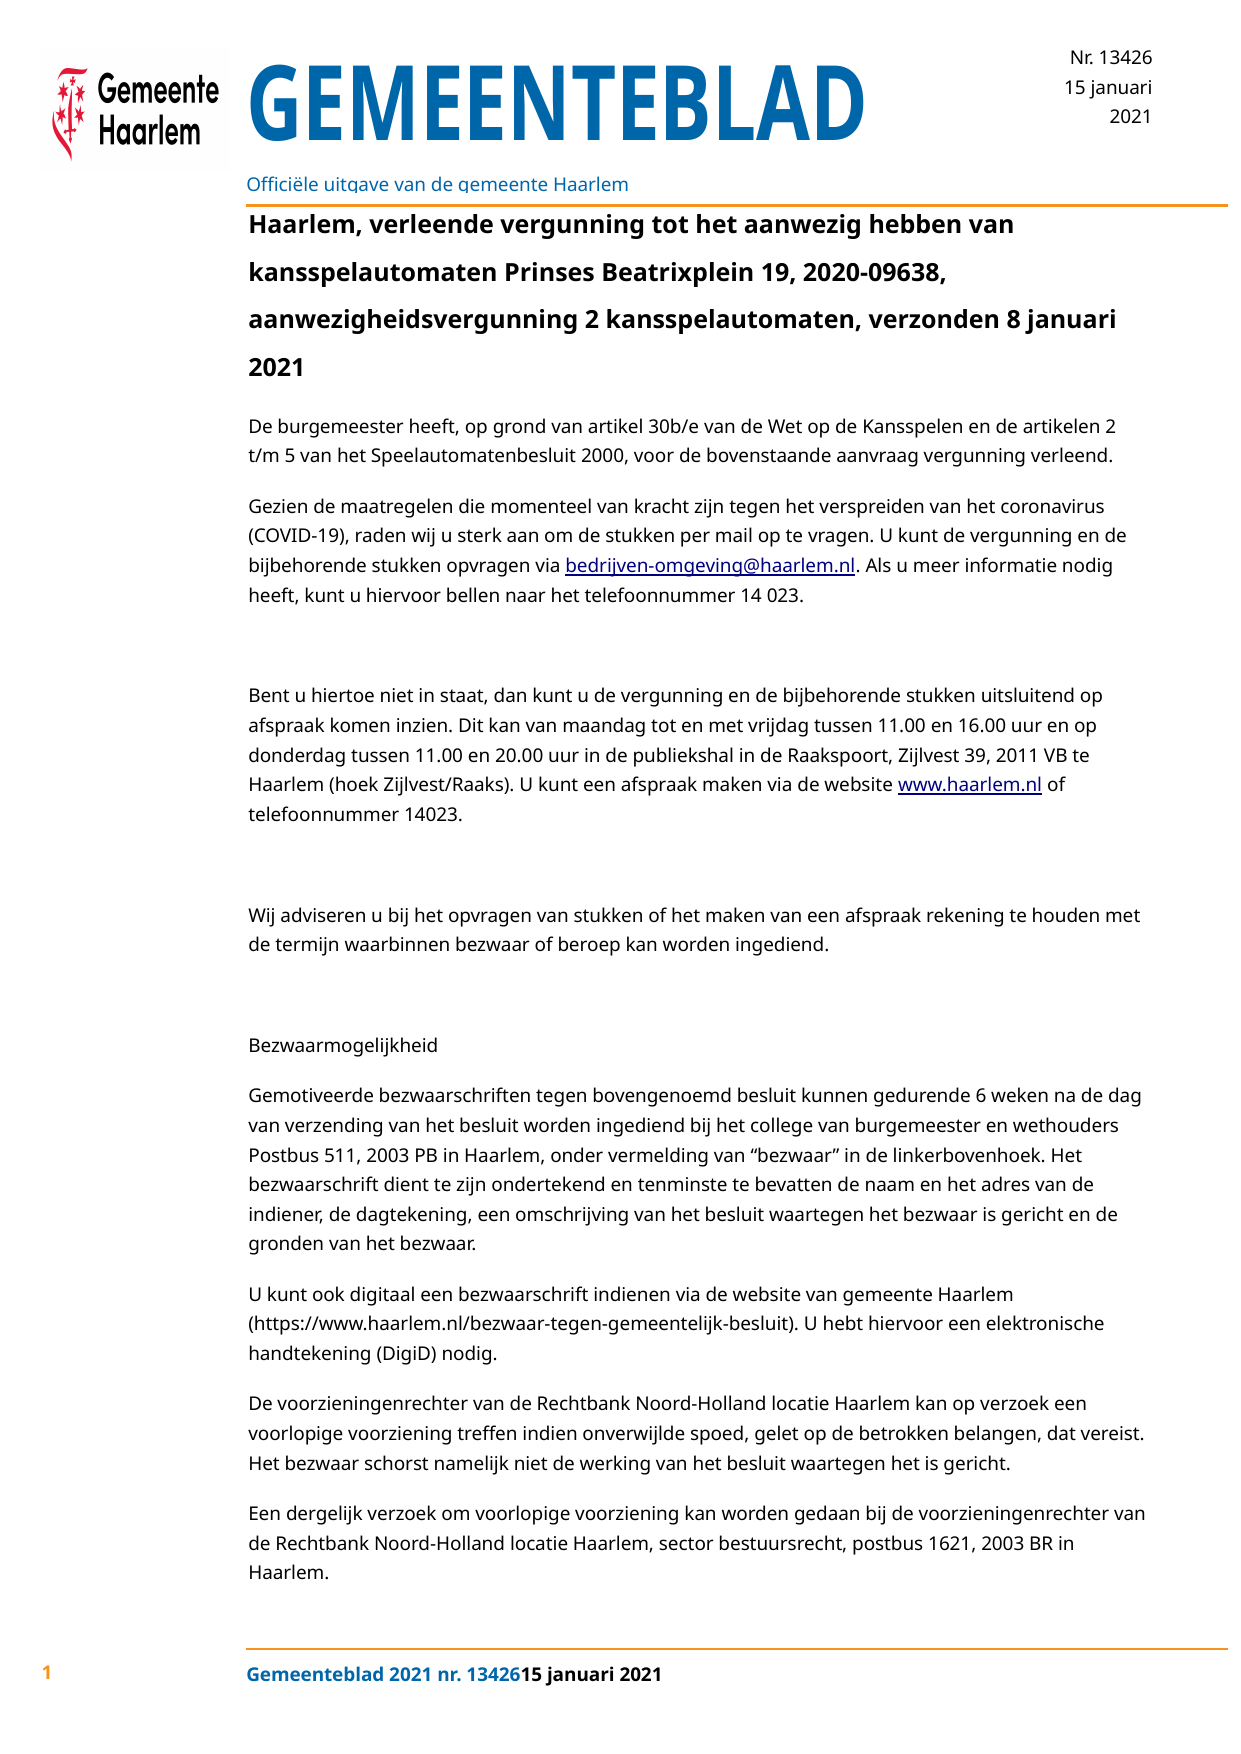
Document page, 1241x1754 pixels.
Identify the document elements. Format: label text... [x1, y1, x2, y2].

text De burgemeester heeft, op grond van artikel 30b/e van de Wet op de Kansspelen en de artikelen 2 t/m 5 van het Speelautomatenbesluit 2000, voor de bovenstaande aanvraag vergunning verleend. [248, 413, 1152, 468]
text Een dergelijk verzoek om voorlopige voorziening kan worden gedaan bij de voorzieningenrechter van de Rechtbank Noord-Holland locatie Haarlem, sector bestuursrecht, postbus 1621, 2003 BR in Haarlem. [248, 1500, 1152, 1585]
text Bezwaarmogelijkheid [248, 1032, 1152, 1058]
text Gezien de maatregelen die momenteel van kracht zijn tegen het verspreiden van het coronavirus (COVID-19), raden wij u sterk aan om de stukken per mail op te vragen. U kunt de vergunning en de bijbehorende stukken opvragen via bedrijven-omgeving@haarlem.nl. Als u meer informatie nodig heeft, kunt u hiervoor bellen naar het telefoonnummer 14 023. [248, 493, 1152, 608]
picture [41, 47, 231, 172]
text Wij adviseren u bij het opvragen van stukken of het maken van een afspraak rekening te houden met de termijn waarbinnen bezwaar of beroep kan worden ingediend. [248, 902, 1152, 957]
text Bent u hiertoe niet in staat, dan kunt u de vergunning en de bijbehorende stukken uitsluitend op afspraak komen inzien. Dit kan van maandag tot en met vrijdag tussen 11.00 en 16.00 uur en op donderdag tussen 11.00 en 20.00 uur in de publiekshal in de Raakspoort, Zijlvest 39, 2011 VB te Haarlem (hoek Zijlvest/Raaks). U kunt een afspraak maken via de website www.haarlem.nl of telefoonnummer 14023. [248, 683, 1152, 827]
text U kunt ook digitaal een bezwaarschrift indienen via de website van gemeente Haarlem (https://www.haarlem.nl/bezwaar-tegen-gemeentelijk-besluit). U hebt hiervoor een elektronische handtekening (DigiD) nodig. [248, 1281, 1152, 1366]
text De voorzieningenrechter van de Rechtbank Noord-Holland locatie Haarlem kan op verzoek een voorlopige voorziening treffen indien onverwijlde spoed, gelet op de betrokken belangen, dat vereist. Het bezwaar schorst namelijk niet de werking van het besluit waartegen het is gericht. [248, 1391, 1152, 1476]
text Gemotiveerde bezwaarschriften tegen bovengenoemd besluit kunnen gedurende 6 weken na de dag van verzending van het besluit worden ingediend bij het college van burgemeester en wethouders Postbus 511, 2003 PB in Haarlem, onder vermelding van “bezwaar” in de linkerbovenhoek. Het bezwaarschrift dient te zijn ondertekend en tenminste te bevatten de naam en het adres van de indiener, de dagtekening, een omschrijving van het besluit waartegen het bezwaar is gericht en de gronden van het bezwaar. [248, 1083, 1152, 1256]
text Haarlem, verleende vergunning tot het aanwezig hebben van kansspelautomaten Prinses Beatrixplein 19, 2020-09638, aanwezigheidsvergunning 2 kansspelautomaten, verzonden 8 januari 2021 [248, 207, 1152, 384]
